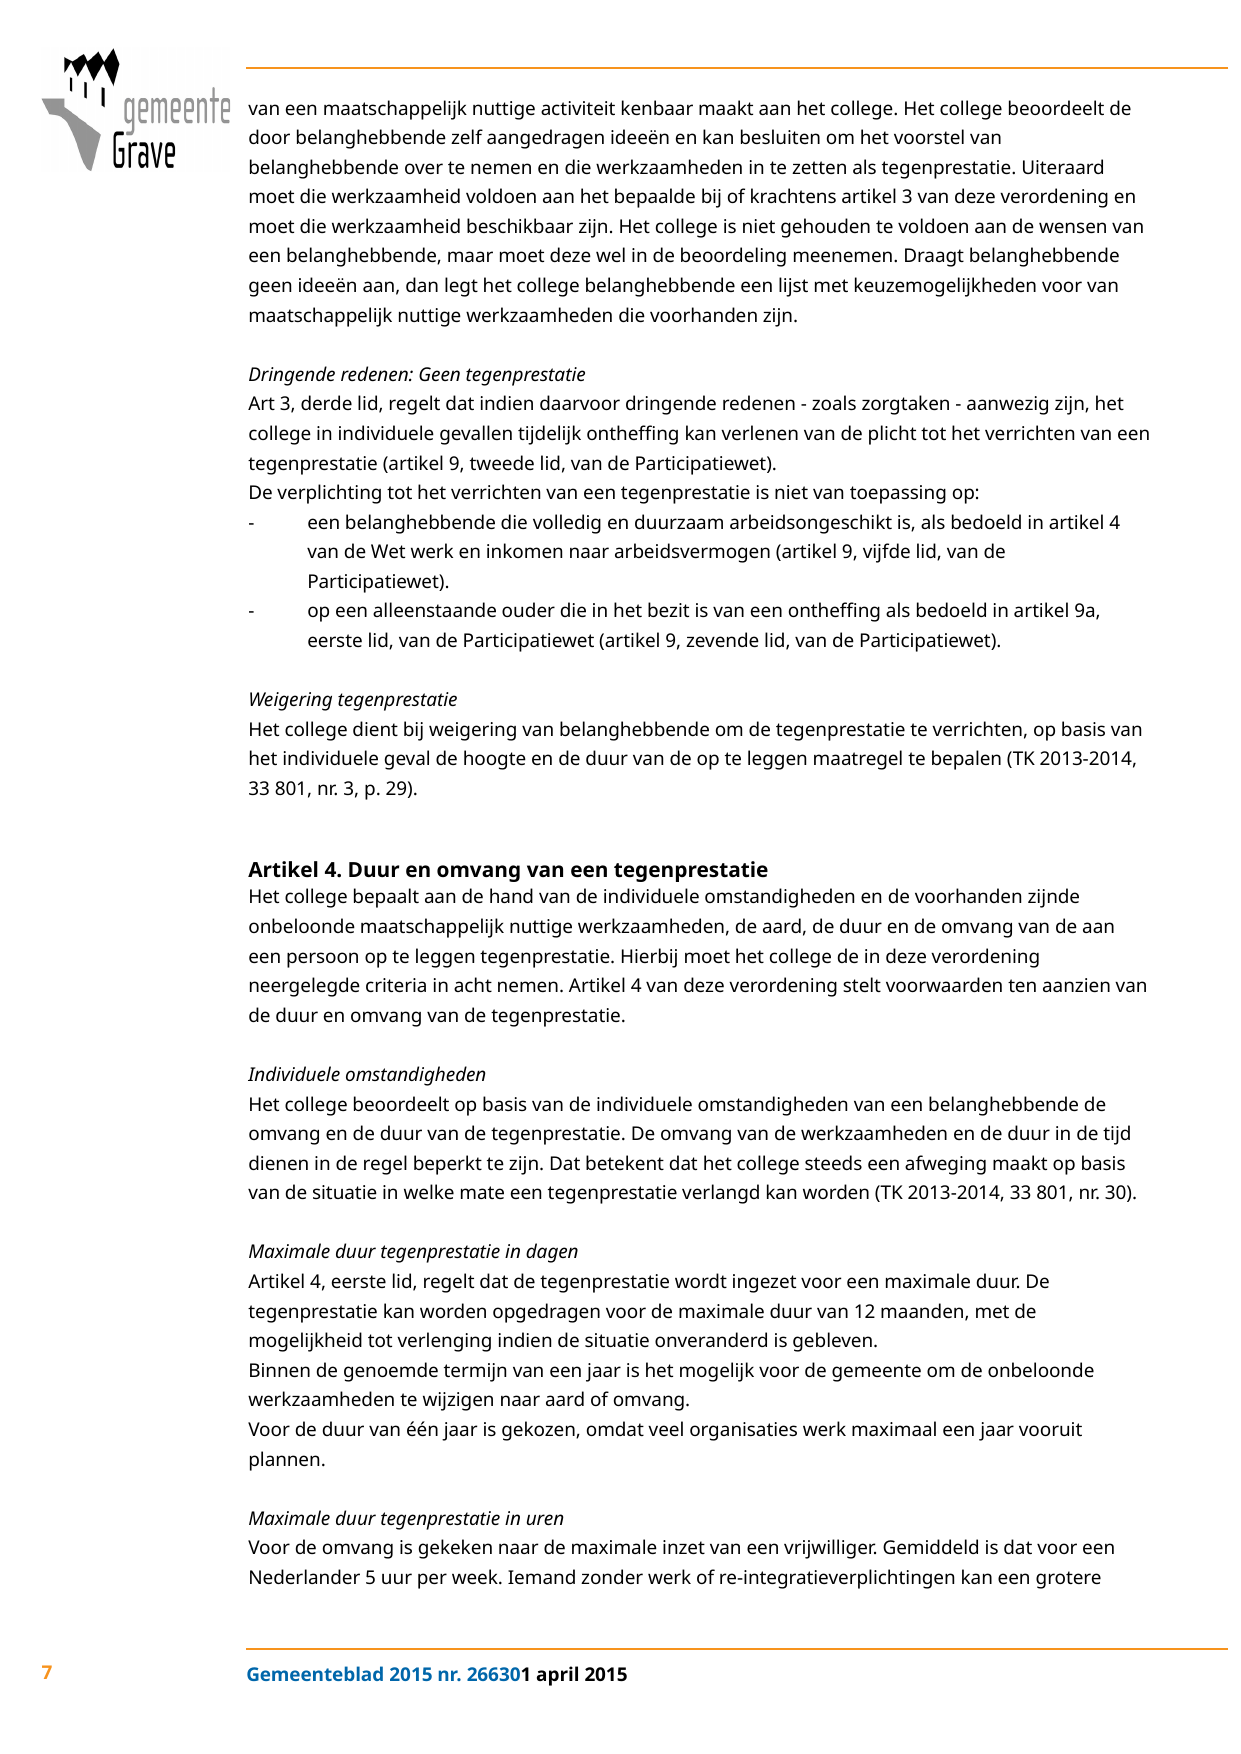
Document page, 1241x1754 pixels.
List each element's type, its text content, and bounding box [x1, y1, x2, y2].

text van een maatschappelijk nuttige activiteit kenbaar maakt aan het college. Het college beoordeelt de door belanghebbende zelf aangedragen ideeën en kan besluiten om het voorstel van belanghebbende over te nemen en die werkzaamheden in te zetten als tegenprestatie. Uiteraard moet die werkzaamheid voldoen aan het bepaalde bij of krachtens artikel 3 van deze verordening en moet die werkzaamheid beschikbaar zijn. Het college is niet gehouden te voldoen aan de wensen van een belanghebbende, maar moet deze wel in de beoordeling meenemen. Draagt belanghebbende geen ideeën aan, dan legt het college belanghebbende een lijst met keuzemogelijkheden voor van maatschappelijk nuttige werkzaamheden die voorhanden zijn. [248, 95, 1152, 328]
list een belanghebbende die volledig en duurzaam arbeidsongeschikt is, als bedoeld in artikel 4 van de Wet werk en inkomen naar arbeidsvermogen (artikel 9, vijfde lid, van de Participatiewet). [248, 509, 1152, 594]
text De verplichting tot het verrichten van een tegenprestatie is niet van toepassing op: [248, 479, 1152, 505]
text Het college beoordeelt op basis van de individuele omstandigheden van een belanghebbende de omvang en de duur van de tegenprestatie. De omvang van de werkzaamheden en de duur in de tijd dienen in de regel beperkt te zijn. Dat betekent dat het college steeds een afweging maakt op basis van de situatie in welke mate een tegenprestatie verlangd kan worden (TK 2013-2014, 33 801, nr. 30). [248, 1091, 1152, 1205]
text Artikel 4, eerste lid, regelt dat de tegenprestatie wordt ingezet voor een maximale duur. De tegenprestatie kan worden opgedragen voor de maximale duur van 12 maanden, met de mogelijkheid tot verlenging indien de situatie onveranderd is gebleven. [248, 1268, 1152, 1353]
text Voor de omvang is gekeken naar de maximale inzet van een vrijwilliger. Gemiddeld is dat voor een Nederlander 5 uur per week. Iemand zonder werk of re-integratieverplichtingen kan een grotere [248, 1534, 1152, 1590]
text Weigering tegenprestatie [248, 686, 1152, 712]
text Maximale duur tegenprestatie in uren [248, 1505, 1152, 1531]
text Maximale duur tegenprestatie in dagen [248, 1239, 1152, 1264]
text Dringende redenen: Geen tegenprestatie [248, 361, 1152, 387]
text Het college bepaalt aan de hand van de individuele omstandigheden en de voorhanden zijnde onbeloonde maatschappelijk nuttige werkzaamheden, de aard, de duur en de omvang van de aan een persoon op te leggen tegenprestatie. Hierbij moet het college de in deze verordening neergelegde criteria in acht nemen. Artikel 4 van deze verordening stelt voorwaarden ten aanzien van de duur en omvang van de tegenprestatie. [248, 884, 1152, 1028]
text Artikel 4. Duur en omvang van een tegenprestatie [248, 855, 1152, 884]
text Voor de duur van één jaar is gekozen, omdat veel organisaties werk maximaal een jaar vooruit plannen. [248, 1416, 1152, 1471]
list op een alleenstaande ouder die in het bezit is van een ontheffing als bedoeld in artikel 9a, eerste lid, van de Participatiewet (artikel 9, zevende lid, van de Participatiewet). [248, 598, 1152, 653]
text Art 3, derde lid, regelt dat indien daarvoor dringende redenen - zoals zorgtaken - aanwezig zijn, het college in individuele gevallen tijdelijk ontheffing kan verlenen van de plicht tot het verrichten van een tegenprestatie (artikel 9, tweede lid, van de Participatiewet). [248, 391, 1152, 476]
text Het college dient bij weigering van belanghebbende om de tegenprestatie te verrichten, op basis van het individuele geval de hoogte en de duur van de op te leggen maatregel te bepalen (TK 2013-2014, 33 801, nr. 3, p. 29). [248, 716, 1152, 801]
picture [41, 47, 231, 172]
text Individuele omstandigheden [248, 1061, 1152, 1087]
text Binnen de genoemde termijn van een jaar is het mogelijk voor de gemeente om de onbeloonde werkzaamheden te wijzigen naar aard of omvang. [248, 1357, 1152, 1412]
